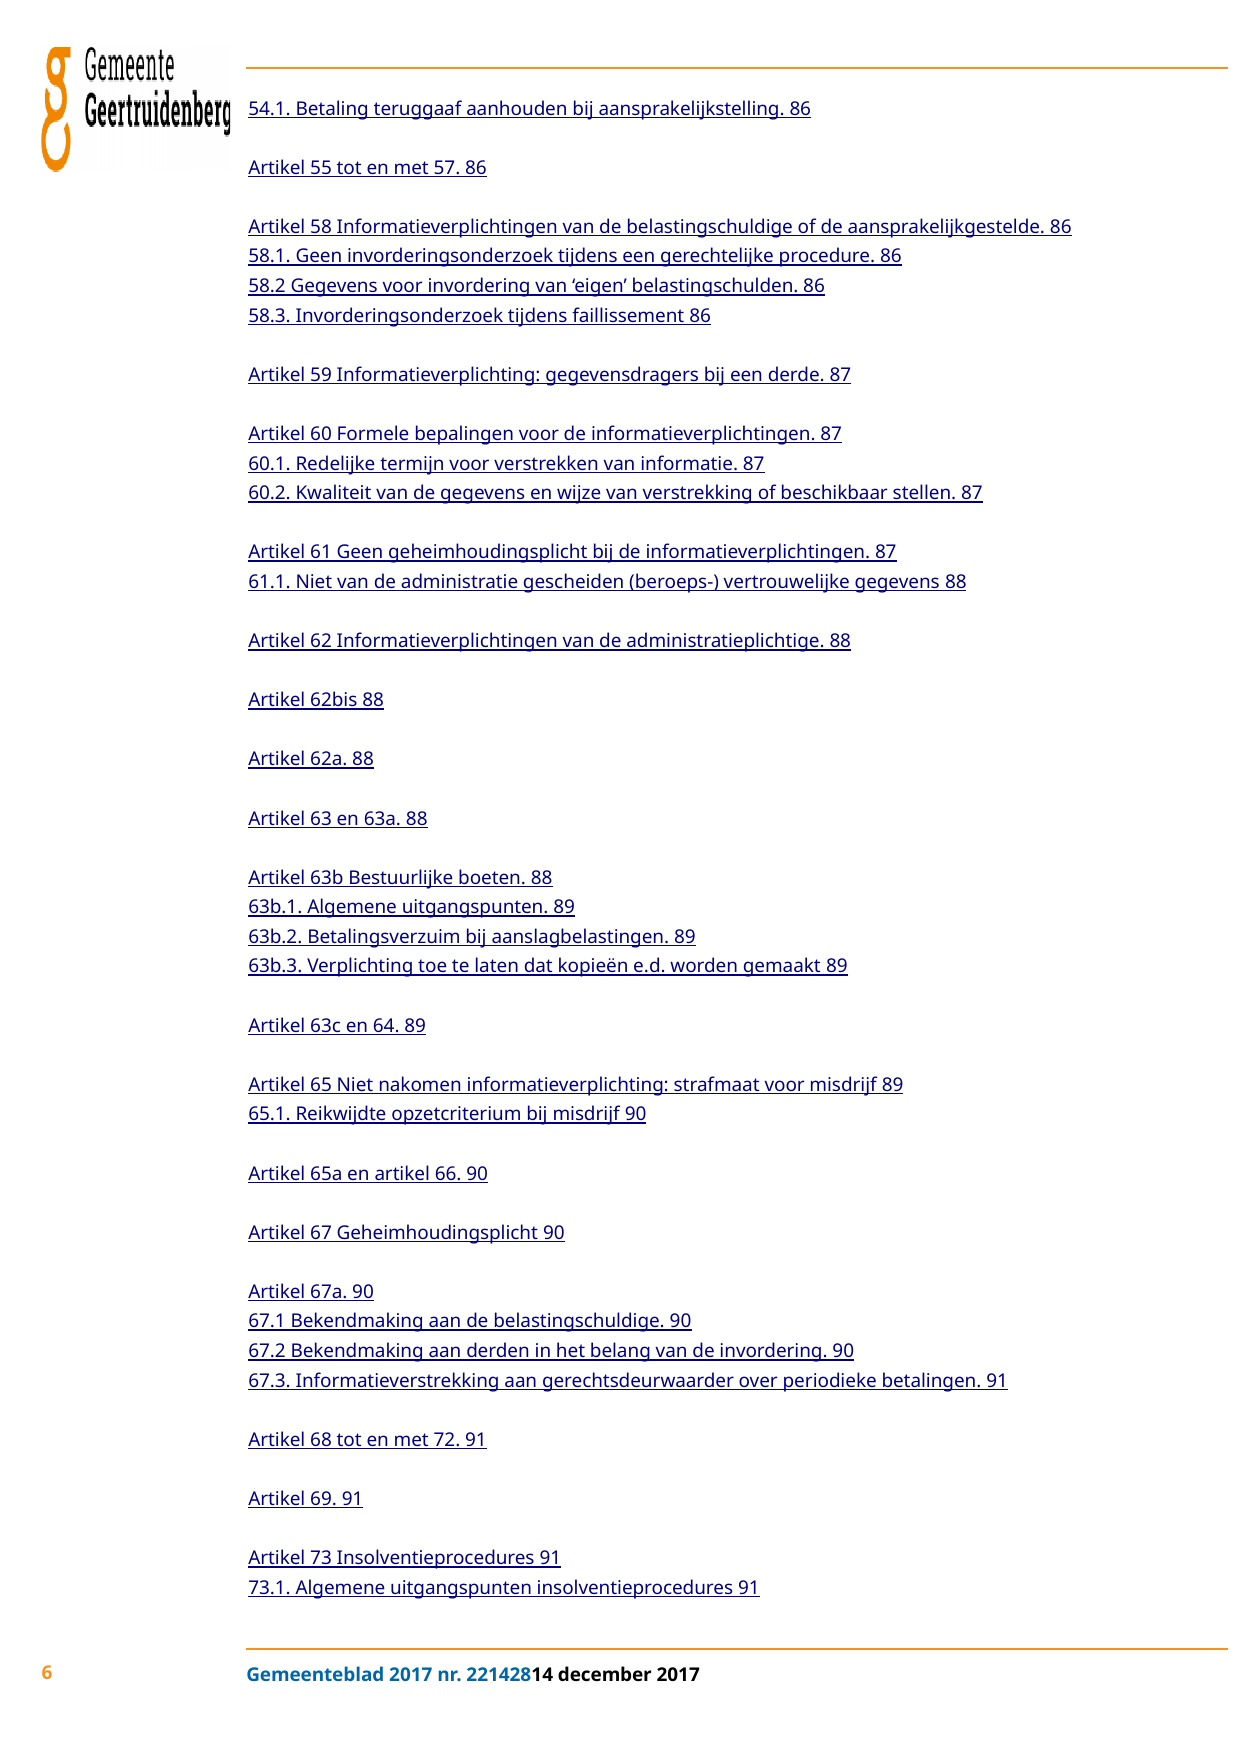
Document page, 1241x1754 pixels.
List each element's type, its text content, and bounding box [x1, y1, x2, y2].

text Artikel 73 Insolventieprocedures 91 [248, 1544, 1152, 1570]
text Artikel 68 tot en met 72. 91 [248, 1426, 1152, 1452]
text Artikel 65 Niet nakomen informatieverplichting: strafmaat voor misdrijf 89 [248, 1071, 1152, 1097]
text Artikel 63c en 64. 89 [248, 1012, 1152, 1038]
text Artikel 60 Formele bepalingen voor de informatieverplichtingen. 87 [248, 420, 1152, 446]
text 58.1. Geen invorderingsonderzoek tijdens een gerechtelijke procedure. 86 [248, 243, 1152, 268]
text 67.3. Informatieverstrekking aan gerechtsdeurwaarder over periodieke betalingen. 91 [248, 1367, 1152, 1393]
text Artikel 63b Bestuurlijke boeten. 88 [248, 864, 1152, 890]
text 65.1. Reikwijdte opzetcriterium bij misdrijf 90 [248, 1101, 1152, 1126]
text 63b.1. Algemene uitgangspunten. 89 [248, 893, 1152, 919]
text 67.2 Bekendmaking aan derden in het belang van de invordering. 90 [248, 1337, 1152, 1363]
text 58.3. Invorderingsonderzoek tijdens faillissement 86 [248, 302, 1152, 328]
text 63b.3. Verplichting toe te laten dat kopieën e.d. worden gemaakt 89 [248, 953, 1152, 978]
text 60.1. Redelijke termijn voor verstrekken van informatie. 87 [248, 450, 1152, 476]
text 58.2 Gegevens voor invordering van ‘eigen’ belastingschulden. 86 [248, 272, 1152, 298]
text 63b.2. Betalingsverzuim bij aanslagbelastingen. 89 [248, 923, 1152, 949]
text Artikel 63 en 63a. 88 [248, 805, 1152, 831]
text Artikel 67a. 90 [248, 1278, 1152, 1304]
text 67.1 Bekendmaking aan de belastingschuldige. 90 [248, 1308, 1152, 1333]
text 73.1. Algemene uitgangspunten insolventieprocedures 91 [248, 1574, 1152, 1600]
text Artikel 67 Geheimhoudingsplicht 90 [248, 1219, 1152, 1245]
text 61.1. Niet van de administratie gescheiden (beroeps-) vertrouwelijke gegevens 88 [248, 568, 1152, 594]
text Artikel 61 Geen geheimhoudingsplicht bij de informatieverplichtingen. 87 [248, 538, 1152, 564]
text Artikel 62a. 88 [248, 746, 1152, 771]
text Artikel 69. 91 [248, 1485, 1152, 1511]
text Artikel 55 tot en met 57. 86 [248, 154, 1152, 180]
text Artikel 62bis 88 [248, 686, 1152, 712]
text Artikel 65a en artikel 66. 90 [248, 1160, 1152, 1186]
picture [41, 47, 231, 172]
text Artikel 59 Informatieverplichting: gegevensdragers bij een derde. 87 [248, 361, 1152, 387]
text 54.1. Betaling teruggaaf aanhouden bij aansprakelijkstelling. 86 [248, 95, 1152, 121]
text Artikel 58 Informatieverplichtingen van de belastingschuldige of de aansprakelijkgestelde. 86 [248, 213, 1152, 239]
text 60.2. Kwaliteit van de gegevens en wijze van verstrekking of beschikbaar stellen. 87 [248, 479, 1152, 505]
text Artikel 62 Informatieverplichtingen van de administratieplichtige. 88 [248, 627, 1152, 653]
